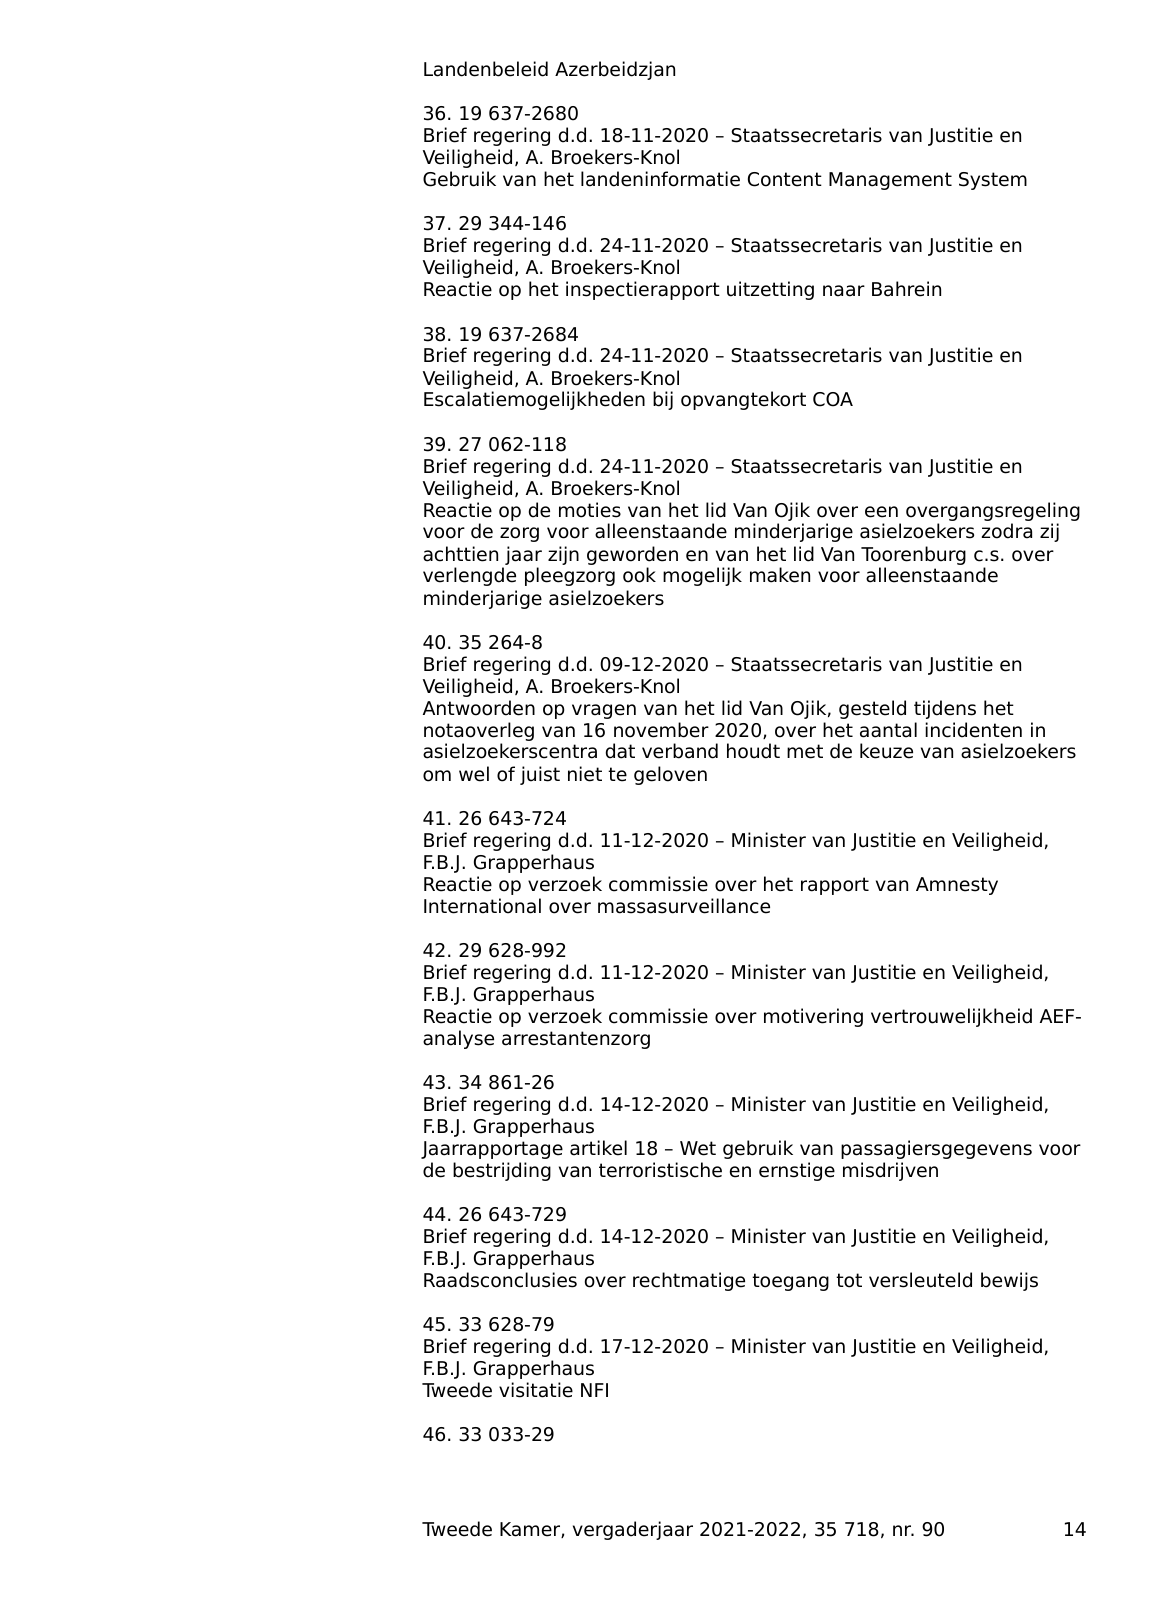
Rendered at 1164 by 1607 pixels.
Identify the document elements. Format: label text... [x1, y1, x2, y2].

text Reactie op verzoek commissie over motivering vertrouwelijkheid AEF-analyse arrestantenzorg [422, 1006, 1087, 1049]
text Brief regering d.d. 17-12-2020 – Minister van Justitie en Veiligheid, F.B.J. Grapperhaus [422, 1336, 1087, 1380]
text 44. 26 643-729 [422, 1204, 1087, 1226]
text Reactie op verzoek commissie over het rapport van Amnesty International over massasurveillance [422, 873, 1087, 917]
text Brief regering d.d. 24-11-2020 – Staatssecretaris van Justitie en Veiligheid, A. Broekers-Knol [422, 345, 1087, 389]
text Brief regering d.d. 09-12-2020 – Staatssecretaris van Justitie en Veiligheid, A. Broekers-Knol [422, 653, 1087, 697]
text 40. 35 264-8 [422, 632, 1087, 653]
text 38. 19 637-2684 [422, 323, 1087, 345]
text 41. 26 643-724 [422, 808, 1087, 829]
text Reactie op het inspectierapport uitzetting naar Bahrein [422, 279, 1087, 301]
text Raadsconclusies over rechtmatige toegang tot versleuteld bewijs [422, 1270, 1087, 1292]
text Antwoorden op vragen van het lid Van Ojik, gesteld tijdens het notaoverleg van 16 november 2020, over het aantal incidenten in asielzoekerscentra dat verband houdt met de keuze van asielzoekers om wel of juist niet te geloven [422, 697, 1087, 785]
text 39. 27 062-118 [422, 433, 1087, 456]
text Brief regering d.d. 18-11-2020 – Staatssecretaris van Justitie en Veiligheid, A. Broekers-Knol [422, 125, 1087, 169]
text 43. 34 861-26 [422, 1072, 1087, 1094]
text Brief regering d.d. 24-11-2020 – Staatssecretaris van Justitie en Veiligheid, A. Broekers-Knol [422, 235, 1087, 279]
text Brief regering d.d. 11-12-2020 – Minister van Justitie en Veiligheid, F.B.J. Grapperhaus [422, 829, 1087, 873]
text 42. 29 628-992 [422, 940, 1087, 962]
text Brief regering d.d. 14-12-2020 – Minister van Justitie en Veiligheid, F.B.J. Grapperhaus [422, 1226, 1087, 1270]
text Tweede visitatie NFI [422, 1380, 1087, 1402]
text Escalatiemogelijkheden bij opvangtekort COA [422, 389, 1087, 411]
text Brief regering d.d. 11-12-2020 – Minister van Justitie en Veiligheid, F.B.J. Grapperhaus [422, 962, 1087, 1006]
text Landenbeleid Azerbeidzjan [422, 59, 1087, 81]
text Gebruik van het landeninformatie Content Management System [422, 169, 1087, 191]
text 36. 19 637-2680 [422, 103, 1087, 125]
text Reactie op de moties van het lid Van Ojik over een overgangsregeling voor de zorg voor alleenstaande minderjarige asielzoekers zodra zij achttien jaar zijn geworden en van het lid Van Toorenburg c.s. over verlengde pleegzorg ook mogelijk maken voor alleenstaande minderjarige asielzoekers [422, 499, 1087, 609]
text 45. 33 628-79 [422, 1314, 1087, 1336]
text 37. 29 344-146 [422, 213, 1087, 235]
text Jaarrapportage artikel 18 – Wet gebruik van passagiersgegevens voor de bestrijding van terroristische en ernstige misdrijven [422, 1138, 1087, 1182]
text Brief regering d.d. 14-12-2020 – Minister van Justitie en Veiligheid, F.B.J. Grapperhaus [422, 1094, 1087, 1138]
text Brief regering d.d. 24-11-2020 – Staatssecretaris van Justitie en Veiligheid, A. Broekers-Knol [422, 456, 1087, 499]
text 46. 33 033-29 [422, 1424, 1087, 1446]
